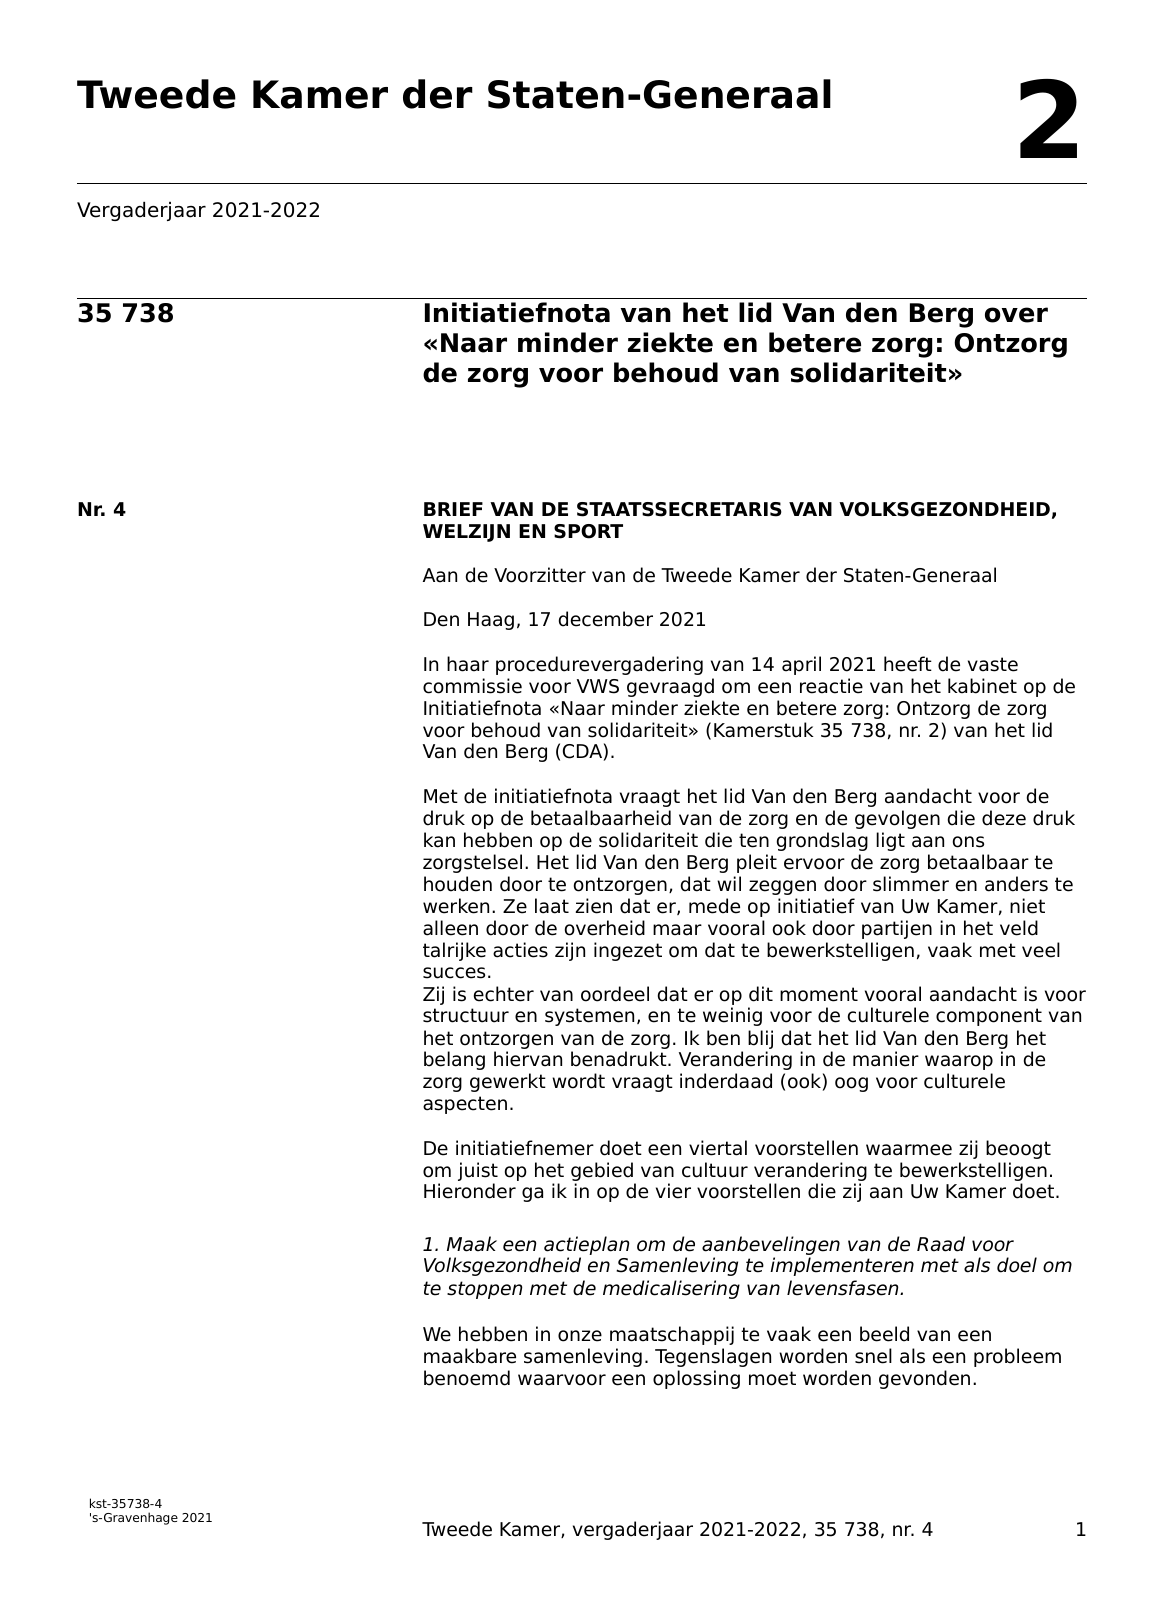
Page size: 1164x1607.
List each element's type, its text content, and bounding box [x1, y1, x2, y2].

text Den Haag, 17 december 2021 [422, 609, 1087, 631]
text We hebben in onze maatschappij te vaak een beeld van een maakbare samenleving. Tegenslagen worden snel als een probleem benoemd waarvoor een oplossing moet worden gevonden. [422, 1324, 1087, 1390]
text Aan de Voorzitter van de Tweede Kamer der Staten-Generaal [422, 565, 1087, 587]
table_header 2 [886, 59, 1087, 183]
subtitle 1. Maak een actieplan om de aanbevelingen van de Raad voor Volksgezondheid en Samenleving te implementeren met als doel om te stoppen met de medicalisering van levensfasen. [422, 1233, 1087, 1299]
subtitle Nr. 4 BRIEF VAN DE STAATSSECRETARIS VAN VOLKSGEZONDHEID, WELZIJN EN SPORT [77, 499, 1087, 543]
text 's-Gravenhage 2021 [88, 1511, 323, 1525]
text Zij is echter van oordeel dat er op dit moment vooral aandacht is voor structuur en systemen, en te weinig voor de culturele component van het ontzorgen van de zorg. Ik ben blij dat het lid Van den Berg het belang hiervan benadrukt. Verandering in de manier waarop in de zorg gewerkt wordt vraagt inderdaad (ook) oog voor culturele aspecten. [422, 983, 1087, 1115]
text Met de initiatiefnota vraagt het lid Van den Berg aandacht voor de druk op de betaalbaarheid van de zorg en de gevolgen die deze druk kan hebben op de solidariteit die ten grondslag ligt aan ons zorgstelsel. Het lid Van den Berg pleit ervoor de zorg betaalbaar te houden door te ontzorgen, dat wil zeggen door slimmer en anders te werken. Ze laat zien dat er, mede op initiatief van Uw Kamer, niet alleen door de overheid maar vooral ook door partijen in het veld talrijke acties zijn ingezet om dat te bewerkstelligen, vaak met veel succes. [422, 786, 1087, 983]
table_cell Vergaderjaar 2021-2022 [77, 184, 1087, 298]
text De initiatiefnemer doet een viertal voorstellen waarmee zij beoogt om juist op het gebied van cultuur verandering te bewerkstelligen. Hieronder ga ik in op de vier voorstellen die zij aan Uw Kamer doet. [422, 1137, 1087, 1203]
text In haar procedurevergadering van 14 april 2021 heeft de vaste commissie voor VWS gevraagd om een reactie van het kabinet op de Initiatiefnota «Naar minder ziekte en betere zorg: Ontzorg de zorg voor behoud van solidariteit» (Kamerstuk 35 738, nr. 2) van het lid Van den Berg (CDA). [422, 653, 1087, 763]
text kst-35738-4 [88, 1497, 323, 1511]
table_header Tweede Kamer der Staten-Generaal [77, 59, 886, 183]
subtitle 35 738 Initiatiefnota van het lid Van den Berg over «Naar minder ziekte en betere zorg: Ontzorg de zorg voor behoud van solidariteit» [77, 299, 1087, 388]
